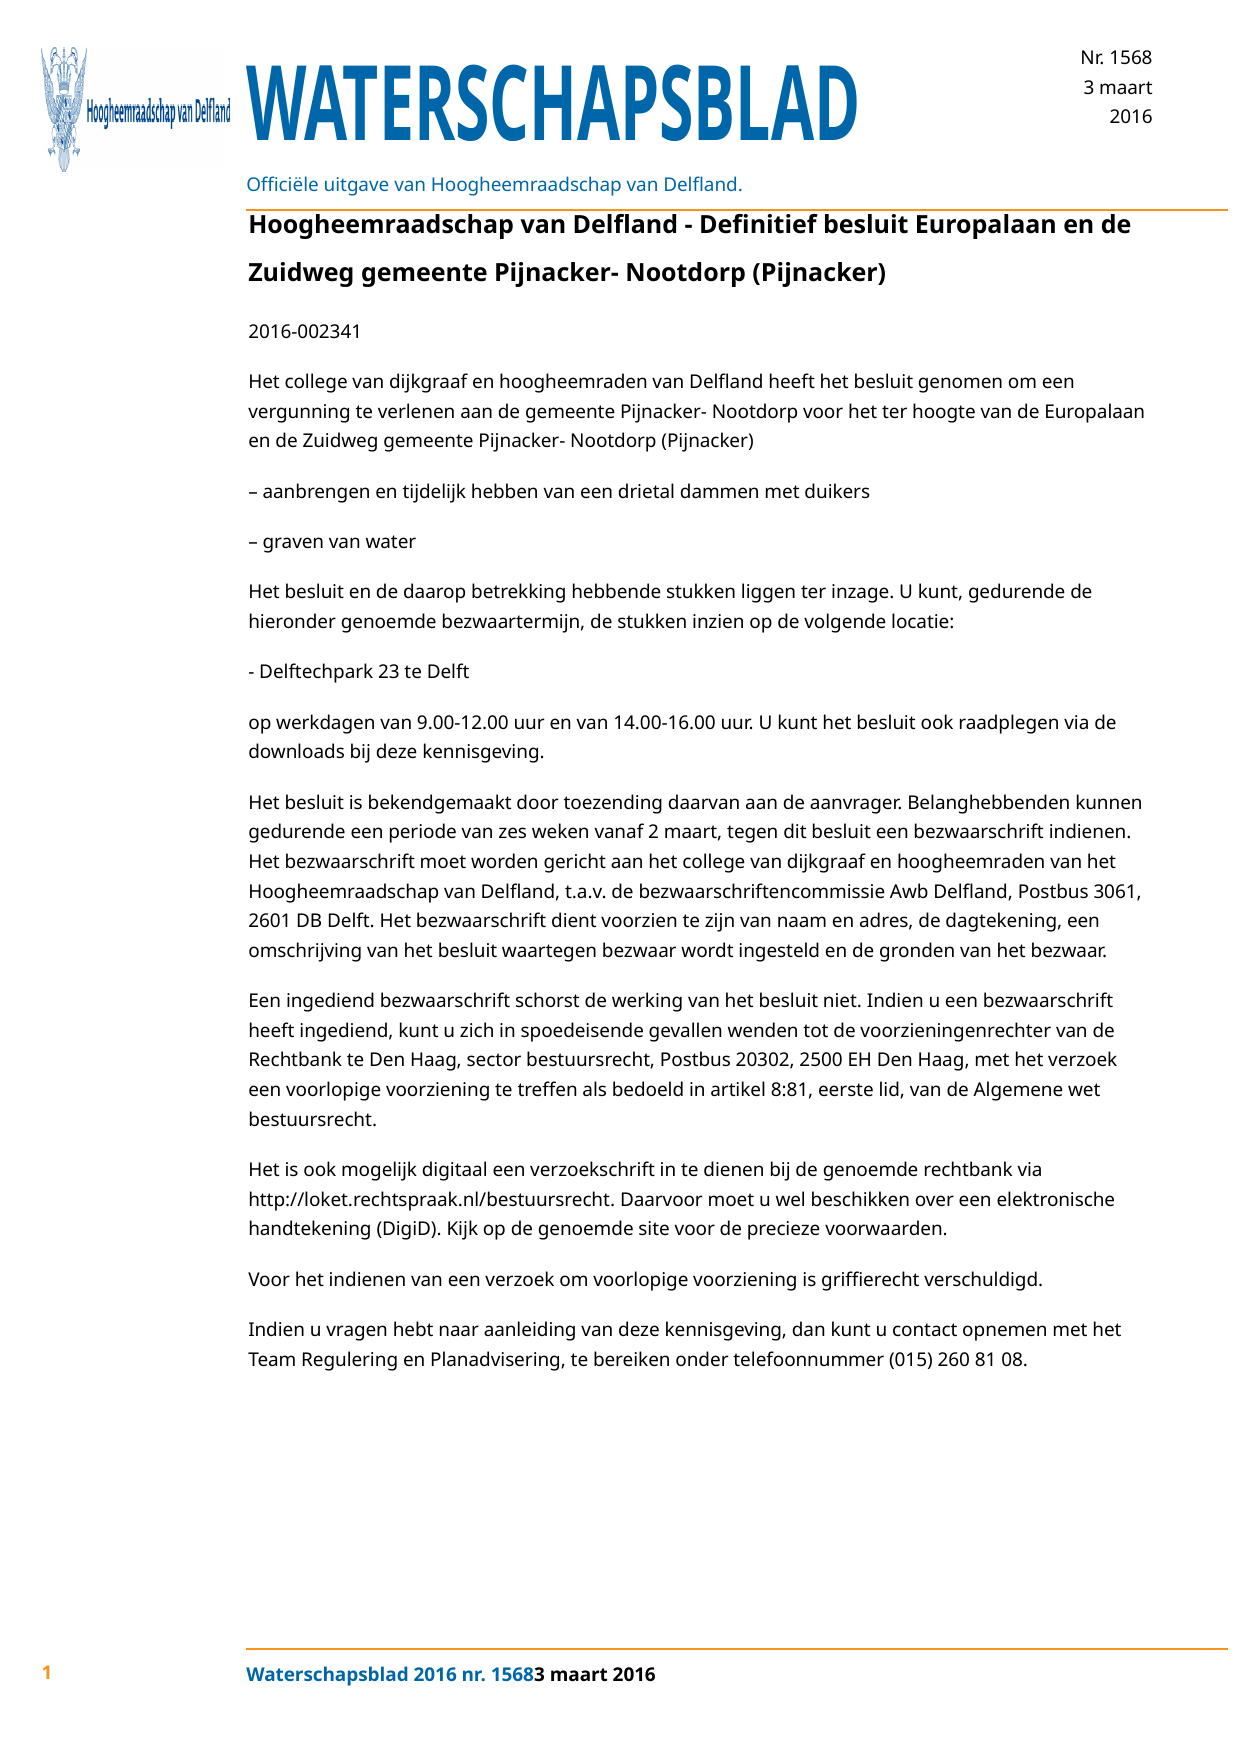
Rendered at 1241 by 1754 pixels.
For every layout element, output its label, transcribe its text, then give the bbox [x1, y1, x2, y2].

text Het besluit is bekendgemaakt door toezending daarvan aan de aanvrager. Belanghebbenden kunnen gedurende een periode van zes weken vanaf 2 maart, tegen dit besluit een bezwaarschrift indienen. Het bezwaarschrift moet worden gericht aan het college van dijkgraaf en hoogheemraden van het Hoogheemraadschap van Delfland, t.a.v. de bezwaarschriftencommissie Awb Delfland, Postbus 3061, 2601 DB Delft. Het bezwaarschrift dient voorzien te zijn van naam en adres, de dagtekening, een omschrijving van het besluit waartegen bezwaar wordt ingesteld en de gronden van het bezwaar. [248, 789, 1152, 963]
text – aanbrengen en tijdelijk hebben van een drietal dammen met duikers [248, 478, 1152, 504]
text op werkdagen van 9.00-12.00 uur en van 14.00-16.00 uur. U kunt het besluit ook raadplegen via de downloads bij deze kennisgeving. [248, 709, 1152, 764]
text – graven van water [248, 528, 1152, 554]
text Voor het indienen van een verzoek om voorlopige voorziening is griffierecht verschuldigd. [248, 1266, 1152, 1292]
text - Delftechpark 23 te Delft [248, 659, 1152, 684]
picture [41, 47, 231, 172]
text Een ingediend bezwaarschrift schorst de werking van het besluit niet. Indien u een bezwaarschrift heeft ingediend, kunt u zich in spoedeisende gevallen wenden tot de voorzieningenrechter van de Rechtbank te Den Haag, sector bestuursrecht, Postbus 20302, 2500 EH Den Haag, met het verzoek een voorlopige voorziening te treffen als bedoeld in artikel 8:81, eerste lid, van de Algemene wet bestuursrecht. [248, 987, 1152, 1132]
text Hoogheemraadschap van Delfland - Definitief besluit Europalaan en de Zuidweg gemeente Pijnacker- Nootdorp (Pijnacker) [248, 211, 1152, 288]
text Het is ook mogelijk digitaal een verzoekschrift in te dienen bij de genoemde rechtbank via http://loket.rechtspraak.nl/bestuursrecht. Daarvoor moet u wel beschikken over een elektronische handtekening (DigiD). Kijk op de genoemde site voor de precieze voorwaarden. [248, 1156, 1152, 1241]
text Het besluit en de daarop betrekking hebbende stukken liggen ter inzage. U kunt, gedurende de hieronder genoemde bezwaartermijn, de stukken inzien op de volgende locatie: [248, 579, 1152, 634]
text Het college van dijkgraaf en hoogheemraden van Delfland heeft het besluit genomen om een vergunning te verlenen aan de gemeente Pijnacker- Nootdorp voor het ter hoogte van de Europalaan en de Zuidweg gemeente Pijnacker- Nootdorp (Pijnacker) [248, 368, 1152, 453]
text Indien u vragen hebt naar aanleiding van deze kennisgeving, dan kunt u contact opnemen met het Team Regulering en Planadvisering, te bereiken onder telefoonnummer (015) 260 81 08. [248, 1316, 1152, 1372]
text 2016-002341 [248, 318, 1152, 344]
